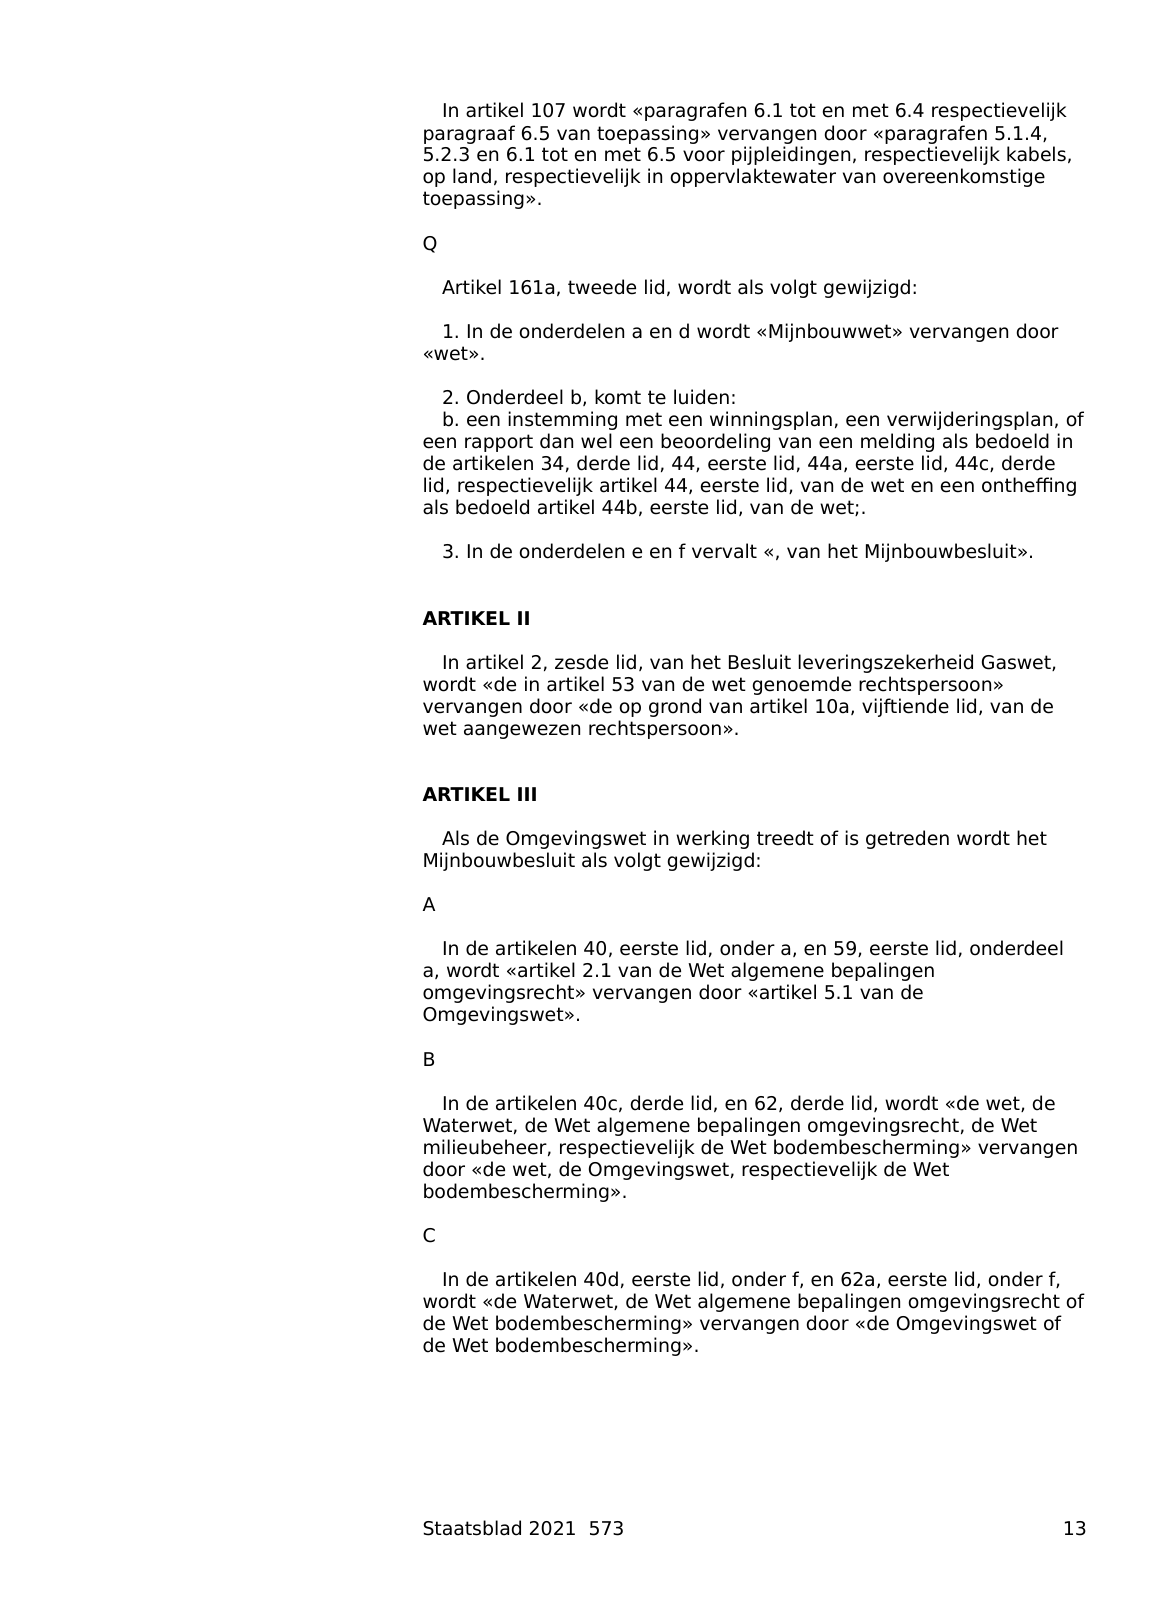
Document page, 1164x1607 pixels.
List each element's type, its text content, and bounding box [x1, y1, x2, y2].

text Q [422, 232, 1087, 254]
text 1. In de onderdelen a en d wordt «Mijnbouwwet» vervangen door «wet». [422, 321, 1087, 365]
text In de artikelen 40d, eerste lid, onder f, en 62a, eerste lid, onder f, wordt «de Waterwet, de Wet algemene bepalingen omgevingsrecht of de Wet bodembescherming» vervangen door «de Omgevingswet of de Wet bodembescherming». [422, 1269, 1087, 1357]
text B [422, 1048, 1087, 1070]
text C [422, 1225, 1087, 1247]
text Artikel 161a, tweede lid, wordt als volgt gewijzigd: [422, 277, 1087, 299]
text 3. In de onderdelen e en f vervalt «, van het Mijnbouwbesluit». [422, 541, 1087, 563]
text In artikel 2, zesde lid, van het Besluit leveringszekerheid Gaswet, wordt «de in artikel 53 van de wet genoemde rechtspersoon» vervangen door «de op grond van artikel 10a, vijftiende lid, van de wet aangewezen rechtspersoon». [422, 652, 1087, 739]
text In artikel 107 wordt «paragrafen 6.1 tot en met 6.4 respectievelijk paragraaf 6.5 van toepassing» vervangen door «paragrafen 5.1.4, 5.2.3 en 6.1 tot en met 6.5 voor pijpleidingen, respectievelijk kabels, op land, respectievelijk in oppervlaktewater van overeenkomstige toepassing». [422, 100, 1087, 210]
text In de artikelen 40c, derde lid, en 62, derde lid, wordt «de wet, de Waterwet, de Wet algemene bepalingen omgevingsrecht, de Wet milieubeheer, respectievelijk de Wet bodembescherming» vervangen door «de wet, de Omgevingswet, respectievelijk de Wet bodembescherming». [422, 1093, 1087, 1202]
text A [422, 894, 1087, 916]
subtitle ARTIKEL II [422, 607, 1087, 629]
text Als de Omgevingswet in werking treedt of is getreden wordt het Mijnbouwbesluit als volgt gewijzigd: [422, 828, 1087, 872]
text b. een instemming met een winningsplan, een verwijderingsplan, of een rapport dan wel een beoordeling van een melding als bedoeld in de artikelen 34, derde lid, 44, eerste lid, 44a, eerste lid, 44c, derde lid, respectievelijk artikel 44, eerste lid, van de wet en een ontheffing als bedoeld artikel 44b, eerste lid, van de wet;. [422, 409, 1087, 519]
subtitle ARTIKEL III [422, 784, 1087, 806]
text In de artikelen 40, eerste lid, onder a, en 59, eerste lid, onderdeel a, wordt «artikel 2.1 van de Wet algemene bepalingen omgevingsrecht» vervangen door «artikel 5.1 van de Omgevingswet». [422, 938, 1087, 1026]
text 2. Onderdeel b, komt te luiden: [422, 387, 1087, 409]
